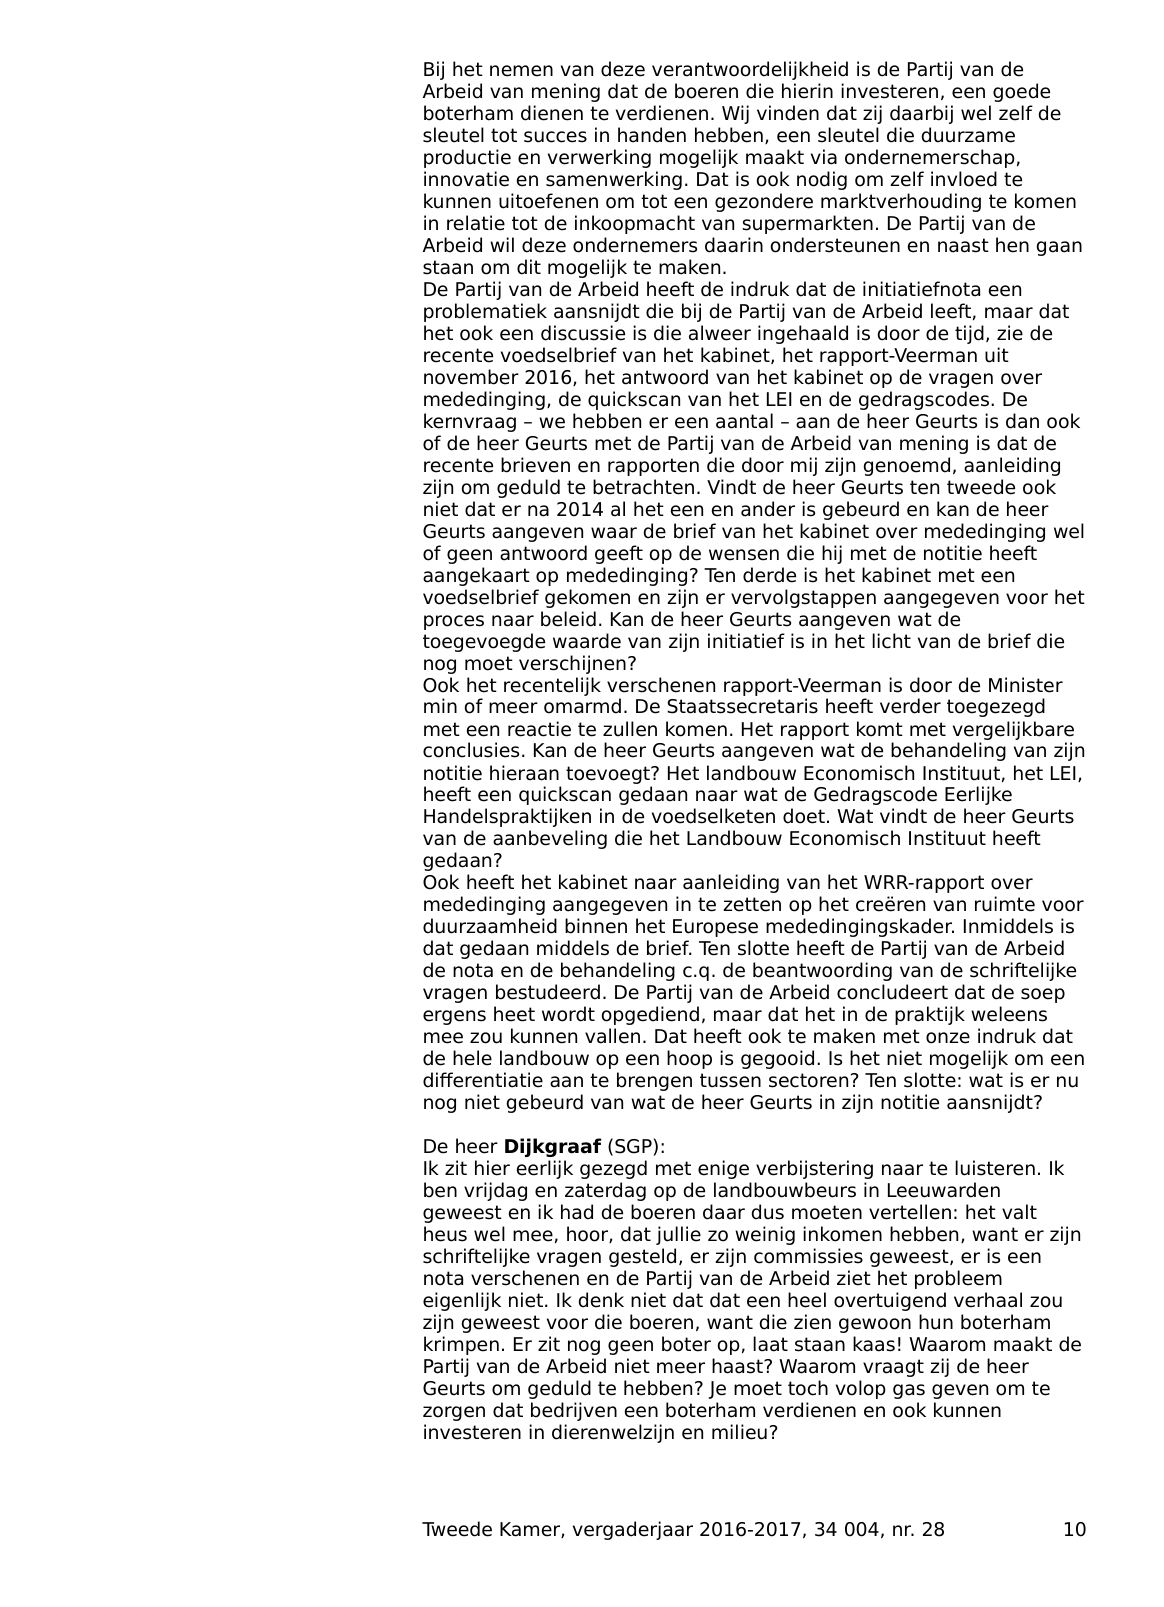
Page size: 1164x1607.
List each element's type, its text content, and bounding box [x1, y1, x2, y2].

text De heer Dijkgraaf (SGP): [422, 1136, 1087, 1158]
text Ook heeft het kabinet naar aanleiding van het WRR-rapport over mededinging aangegeven in te zetten op het creëren van ruimte voor duurzaamheid binnen het Europese mededingingskader. Inmiddels is dat gedaan middels de brief. Ten slotte heeft de Partij van de Arbeid de nota en de behandeling c.q. de beantwoording van de schriftelijke vragen bestudeerd. De Partij van de Arbeid concludeert dat de soep ergens heet wordt opgediend, maar dat het in de praktijk weleens mee zou kunnen vallen. Dat heeft ook te maken met onze indruk dat de hele landbouw op een hoop is gegooid. Is het niet mogelijk om een differentiatie aan te brengen tussen sectoren? Ten slotte: wat is er nu nog niet gebeurd van wat de heer Geurts in zijn notitie aansnijdt? [422, 872, 1087, 1114]
text Ook het recentelijk verschenen rapport-Veerman is door de Minister min of meer omarmd. De Staatssecretaris heeft verder toegezegd met een reactie te zullen komen. Het rapport komt met vergelijkbare conclusies. Kan de heer Geurts aangeven wat de behandeling van zijn notitie hieraan toevoegt? Het landbouw Economisch Instituut, het LEI, heeft een quickscan gedaan naar wat de Gedragscode Eerlijke Handelspraktijken in de voedselketen doet. Wat vindt de heer Geurts van de aanbeveling die het Landbouw Economisch Instituut heeft gedaan? [422, 674, 1087, 872]
text Bij het nemen van deze verantwoordelijkheid is de Partij van de Arbeid van mening dat de boeren die hierin investeren, een goede boterham dienen te verdienen. Wij vinden dat zij daarbij wel zelf de sleutel tot succes in handen hebben, een sleutel die duurzame productie en verwerking mogelijk maakt via ondernemerschap, innovatie en samenwerking. Dat is ook nodig om zelf invloed te kunnen uitoefenen om tot een gezondere marktverhouding te komen in relatie tot de inkoopmacht van supermarkten. De Partij van de Arbeid wil deze ondernemers daarin ondersteunen en naast hen gaan staan om dit mogelijk te maken. [422, 59, 1087, 279]
text De Partij van de Arbeid heeft de indruk dat de initiatiefnota een problematiek aansnijdt die bij de Partij van de Arbeid leeft, maar dat het ook een discussie is die alweer ingehaald is door de tijd, zie de recente voedselbrief van het kabinet, het rapport-Veerman uit november 2016, het antwoord van het kabinet op de vragen over mededinging, de quickscan van het LEI en de gedragscodes. De kernvraag – we hebben er een aantal – aan de heer Geurts is dan ook of de heer Geurts met de Partij van de Arbeid van mening is dat de recente brieven en rapporten die door mij zijn genoemd, aanleiding zijn om geduld te betrachten. Vindt de heer Geurts ten tweede ook niet dat er na 2014 al het een en ander is gebeurd en kan de heer Geurts aangeven waar de brief van het kabinet over mededinging wel of geen antwoord geeft op de wensen die hij met de notitie heeft aangekaart op mededinging? Ten derde is het kabinet met een voedselbrief gekomen en zijn er vervolgstappen aangegeven voor het proces naar beleid. Kan de heer Geurts aangeven wat de toegevoegde waarde van zijn initiatief is in het licht van de brief die nog moet verschijnen? [422, 279, 1087, 674]
text Ik zit hier eerlijk gezegd met enige verbijstering naar te luisteren. Ik ben vrijdag en zaterdag op de landbouwbeurs in Leeuwarden geweest en ik had de boeren daar dus moeten vertellen: het valt heus wel mee, hoor, dat jullie zo weinig inkomen hebben, want er zijn schriftelijke vragen gesteld, er zijn commissies geweest, er is een nota verschenen en de Partij van de Arbeid ziet het probleem eigenlijk niet. Ik denk niet dat dat een heel overtuigend verhaal zou zijn geweest voor die boeren, want die zien gewoon hun boterham krimpen. Er zit nog geen boter op, laat staan kaas! Waarom maakt de Partij van de Arbeid niet meer haast? Waarom vraagt zij de heer Geurts om geduld te hebben? Je moet toch volop gas geven om te zorgen dat bedrijven een boterham verdienen en ook kunnen investeren in dierenwelzijn en milieu? [422, 1158, 1087, 1444]
